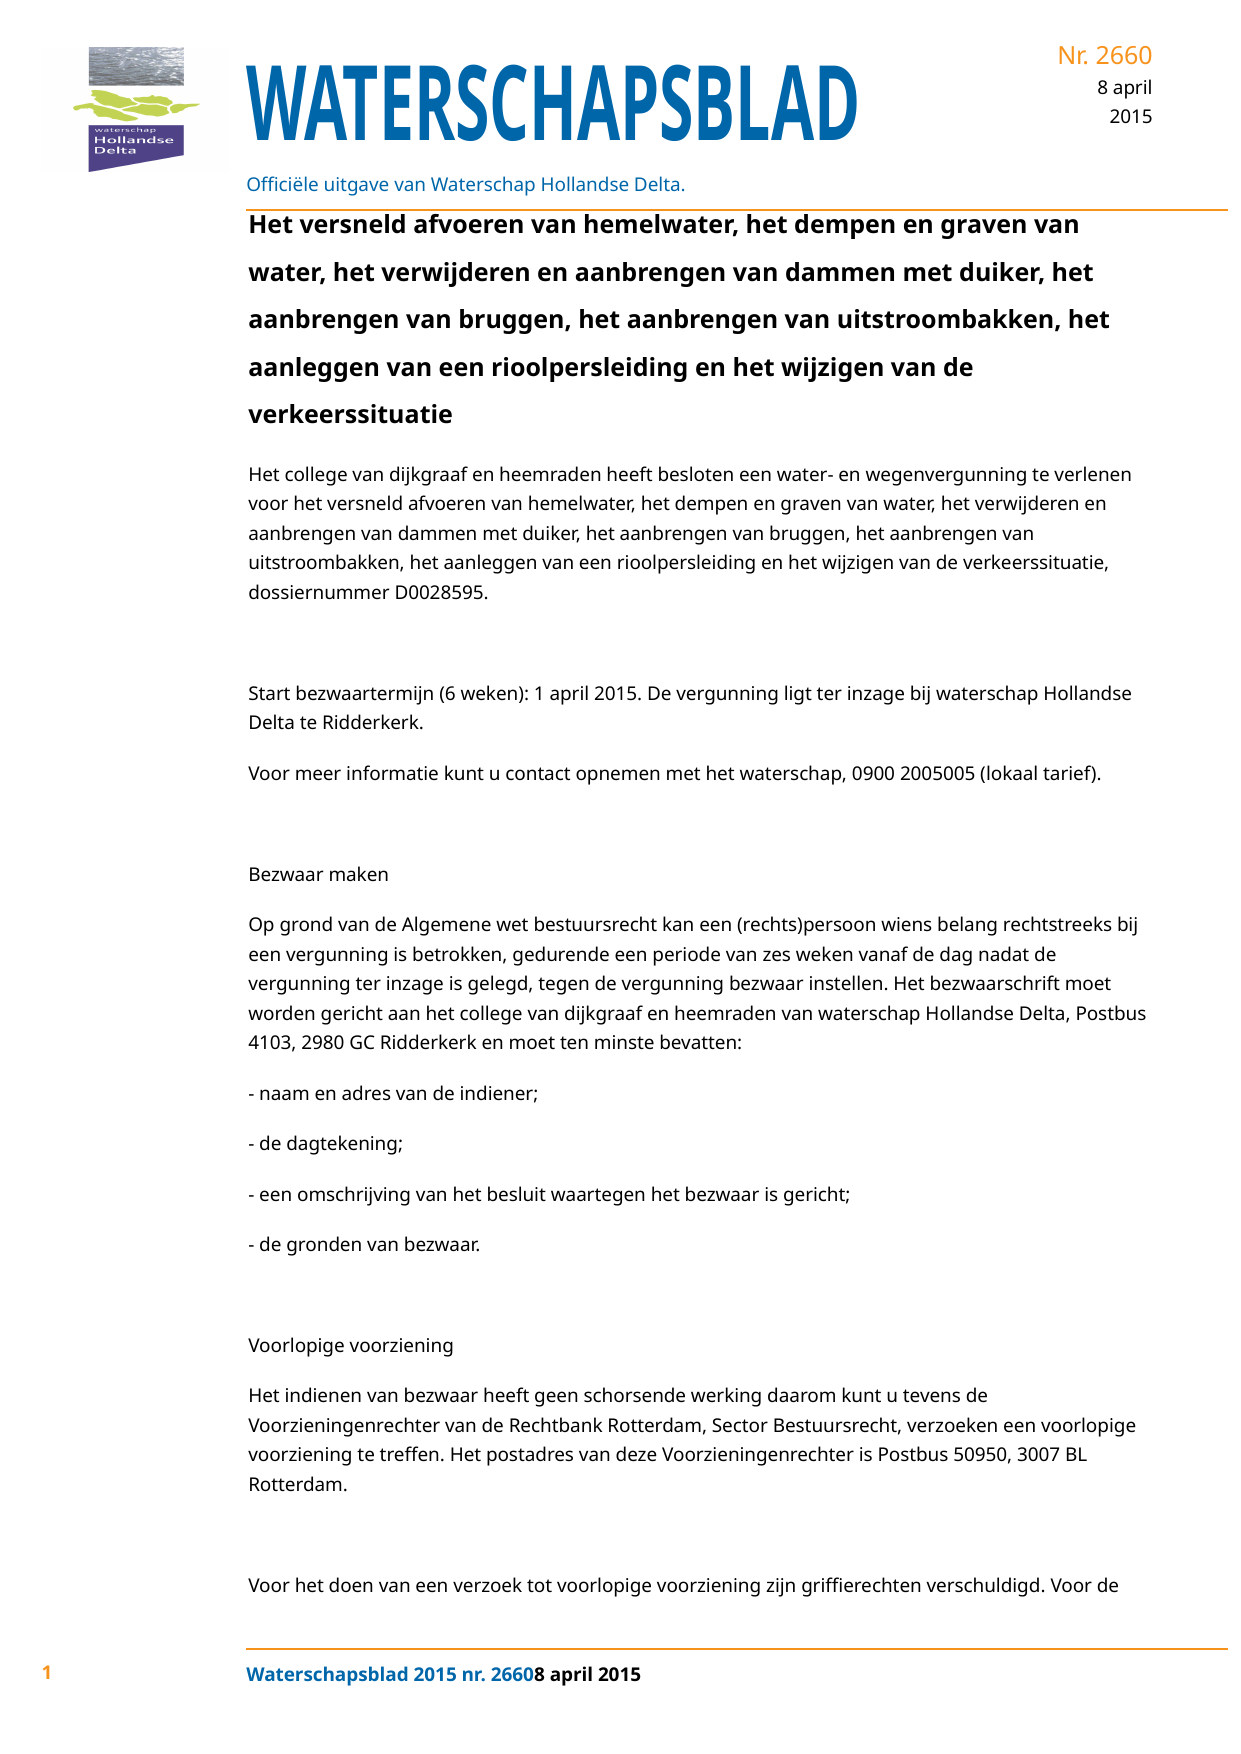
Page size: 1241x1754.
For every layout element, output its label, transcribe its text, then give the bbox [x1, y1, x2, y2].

text Op grond van de Algemene wet bestuursrecht kan een (rechts)persoon wiens belang rechtstreeks bij een vergunning is betrokken, gedurende een periode van zes weken vanaf de dag nadat de vergunning ter inzage is gelegd, tegen de vergunning bezwaar instellen. Het bezwaarschrift moet worden gericht aan het college van dijkgraaf en heemraden van waterschap Hollandse Delta, Postbus 4103, 2980 GC Ridderkerk en moet ten minste bevatten: [248, 911, 1152, 1055]
text Het indienen van bezwaar heeft geen schorsende werking daarom kunt u tevens de Voorzieningenrechter van de Rechtbank Rotterdam, Sector Bestuursrecht, verzoeken een voorlopige voorziening te treffen. Het postadres van deze Voorzieningenrechter is Postbus 50950, 3007 BL Rotterdam. [248, 1382, 1152, 1497]
text - de gronden van bezwaar. [248, 1231, 1152, 1257]
text Het college van dijkgraaf en heemraden heeft besloten een water- en wegenvergunning te verlenen voor het versneld afvoeren van hemelwater, het dempen en graven van water, het verwijderen en aanbrengen van dammen met duiker, het aanbrengen van bruggen, het aanbrengen van uitstroombakken, het aanleggen van een rioolpersleiding en het wijzigen van de verkeerssituatie, dossiernummer D0028595. [248, 461, 1152, 605]
text Bezwaar maken [248, 861, 1152, 886]
text Het versneld afvoeren van hemelwater, het dempen en graven van water, het verwijderen en aanbrengen van dammen met duiker, het aanbrengen van bruggen, het aanbrengen van uitstroombakken, het aanleggen van een rioolpersleiding en het wijzigen van de verkeerssituatie [248, 211, 1152, 431]
text Voor het doen van een verzoek tot voorlopige voorziening zijn griffierechten verschuldigd. Voor de [248, 1572, 1152, 1598]
text Voorlopige voorziening [248, 1332, 1152, 1358]
picture [41, 47, 231, 172]
text - een omschrijving van het besluit waartegen het bezwaar is gericht; [248, 1181, 1152, 1206]
text - naam en adres van de indiener; [248, 1080, 1152, 1106]
text - de dagtekening; [248, 1130, 1152, 1156]
text Start bezwaartermijn (6 weken): 1 april 2015. De vergunning ligt ter inzage bij waterschap Hollandse Delta te Ridderkerk. [248, 680, 1152, 735]
text Voor meer informatie kunt u contact opnemen met het waterschap, 0900 2005005 (lokaal tarief). [248, 760, 1152, 786]
